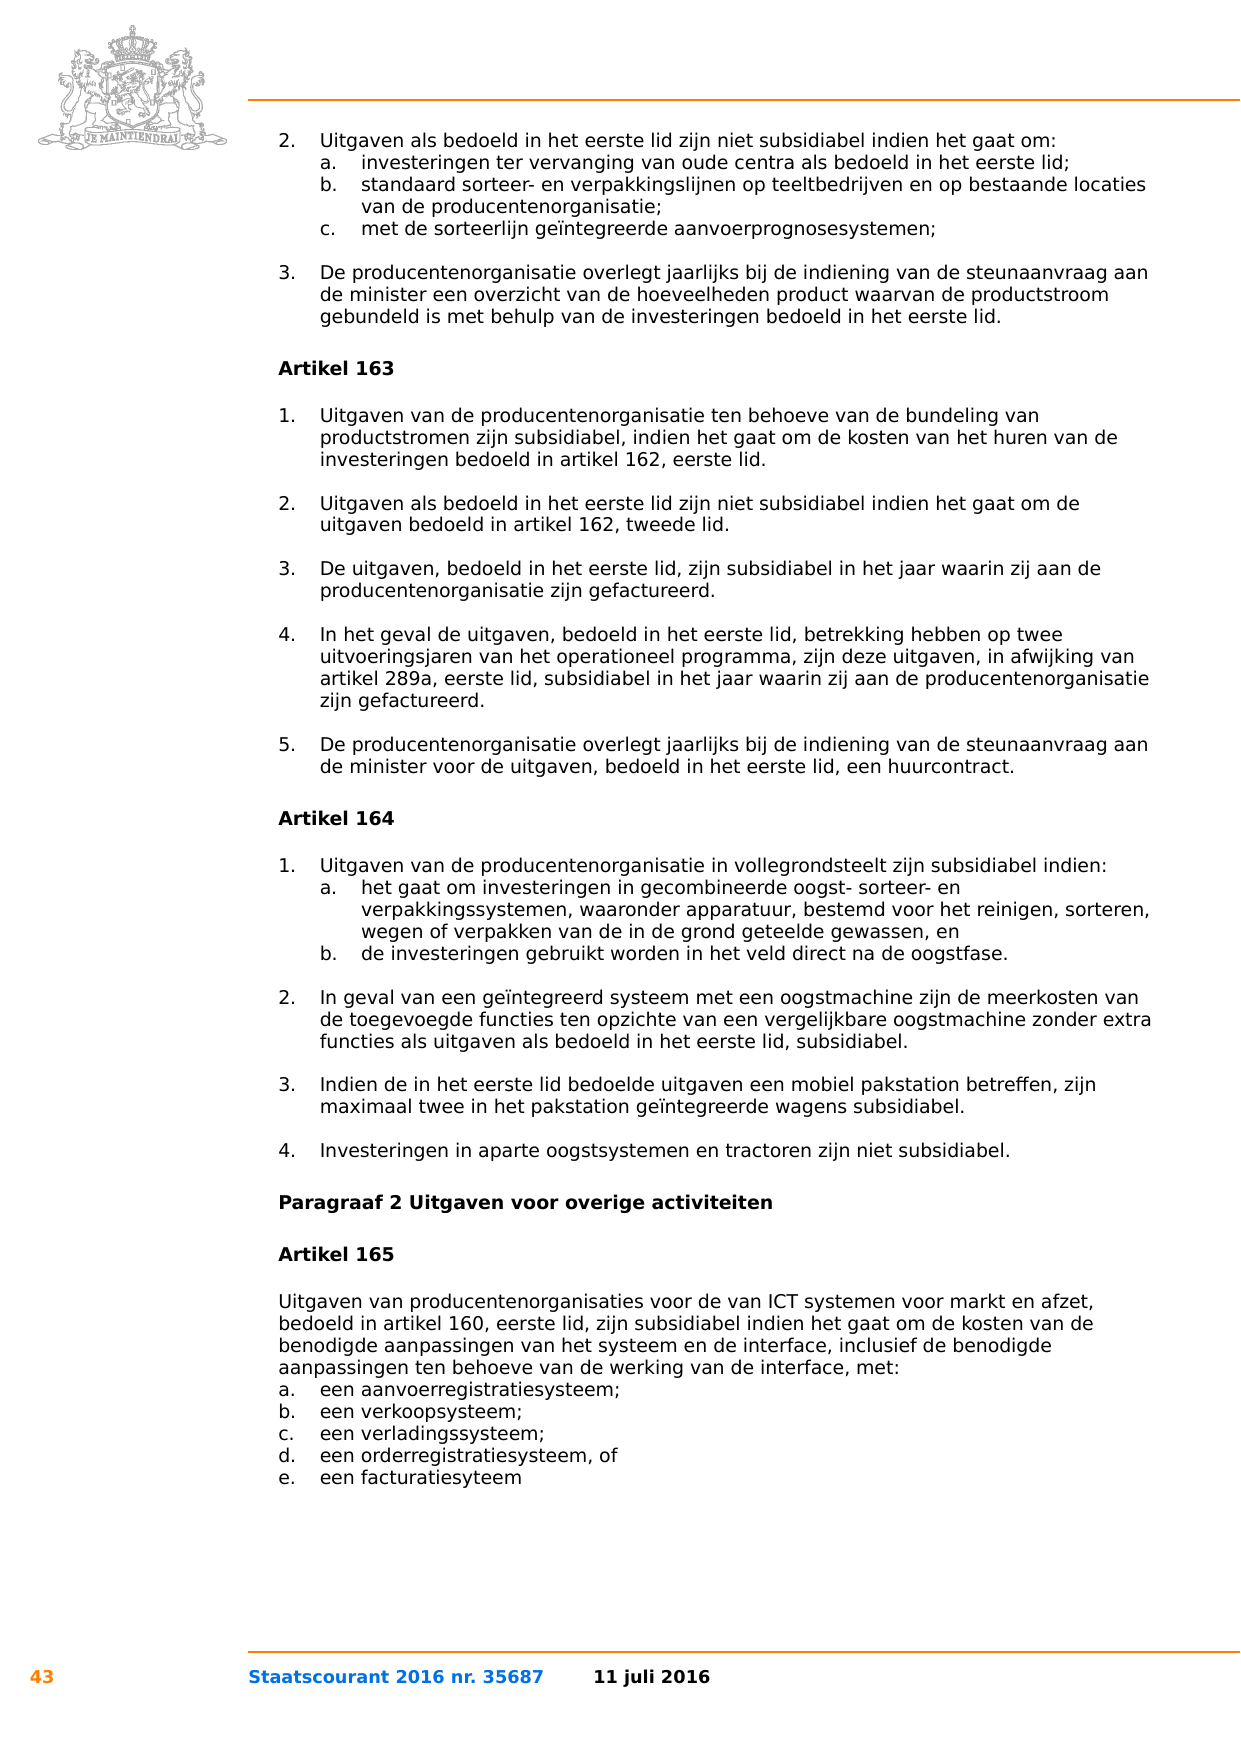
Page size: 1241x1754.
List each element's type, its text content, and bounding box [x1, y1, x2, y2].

text b. de investeringen gebruikt worden in het veld direct na de oogstfase. [319, 943, 1163, 965]
subtitle Artikel 165 [278, 1244, 1163, 1266]
text d. een orderregistratiesysteem, of [278, 1445, 1163, 1467]
text a. een aanvoerregistratiesysteem; [278, 1379, 1163, 1401]
text 4. In het geval de uitgaven, bedoeld in het eerste lid, betrekking hebben op twee uitvoeringsjaren van het operationeel programma, zijn deze uitgaven, in afwijking van artikel 289a, eerste lid, subsidiabel in het jaar waarin zij aan de producentenorganisatie zijn gefactureerd. [278, 624, 1163, 712]
subtitle Artikel 164 [278, 808, 1163, 830]
text a. investeringen ter vervanging van oude centra als bedoeld in het eerste lid; [319, 152, 1163, 174]
text 3. De producentenorganisatie overlegt jaarlijks bij de indiening van de steunaanvraag aan de minister een overzicht van de hoeveelheden product waarvan de productstroom gebundeld is met behulp van de investeringen bedoeld in het eerste lid. [278, 262, 1163, 328]
subtitle Paragraaf 2 Uitgaven voor overige activiteiten [278, 1192, 1163, 1214]
text 5. De producentenorganisatie overlegt jaarlijks bij de indiening van de steunaanvraag aan de minister voor de uitgaven, bedoeld in het eerste lid, een huurcontract. [278, 734, 1163, 778]
text a. het gaat om investeringen in gecombineerde oogst- sorteer- en verpakkingssystemen, waaronder apparatuur, bestemd voor het reinigen, sorteren, wegen of verpakken van de in de grond geteelde gewassen, en [319, 877, 1163, 943]
text 2. Uitgaven als bedoeld in het eerste lid zijn niet subsidiabel indien het gaat om: [278, 130, 1163, 152]
text c. met de sorteerlijn geïntegreerde aanvoerprognosesystemen; [319, 218, 1163, 240]
text Uitgaven van producentenorganisaties voor de van ICT systemen voor markt en afzet, bedoeld in artikel 160, eerste lid, zijn subsidiabel indien het gaat om de kosten van de benodigde aanpassingen van het systeem en de interface, inclusief de benodigde aanpassingen ten behoeve van de werking van de interface, met: [278, 1291, 1163, 1379]
picture [38, 25, 227, 150]
text 3. Indien de in het eerste lid bedoelde uitgaven een mobiel pakstation betreffen, zijn maximaal twee in het pakstation geïntegreerde wagens subsidiabel. [278, 1074, 1163, 1118]
text e. een facturatiesyteem [278, 1467, 1163, 1489]
text 4. Investeringen in aparte oogstsystemen en tractoren zijn niet subsidiabel. [278, 1140, 1163, 1162]
text 2. In geval van een geïntegreerd systeem met een oogstmachine zijn de meerkosten van de toegevoegde functies ten opzichte van een vergelijkbare oogstmachine zonder extra functies als uitgaven als bedoeld in het eerste lid, subsidiabel. [278, 987, 1163, 1052]
text 1. Uitgaven van de producentenorganisatie in vollegrondsteelt zijn subsidiabel indien: [278, 855, 1163, 877]
text b. een verkoopsysteem; [278, 1401, 1163, 1423]
text b. standaard sorteer- en verpakkingslijnen op teeltbedrijven en op bestaande locaties van de producentenorganisatie; [319, 174, 1163, 218]
subtitle Artikel 163 [278, 358, 1163, 379]
text 2. Uitgaven als bedoeld in het eerste lid zijn niet subsidiabel indien het gaat om de uitgaven bedoeld in artikel 162, tweede lid. [278, 492, 1163, 536]
text 3. De uitgaven, bedoeld in het eerste lid, zijn subsidiabel in het jaar waarin zij aan de producentenorganisatie zijn gefactureerd. [278, 558, 1163, 602]
text c. een verladingssysteem; [278, 1423, 1163, 1445]
text 1. Uitgaven van de producentenorganisatie ten behoeve van de bundeling van productstromen zijn subsidiabel, indien het gaat om de kosten van het huren van de investeringen bedoeld in artikel 162, eerste lid. [278, 404, 1163, 471]
